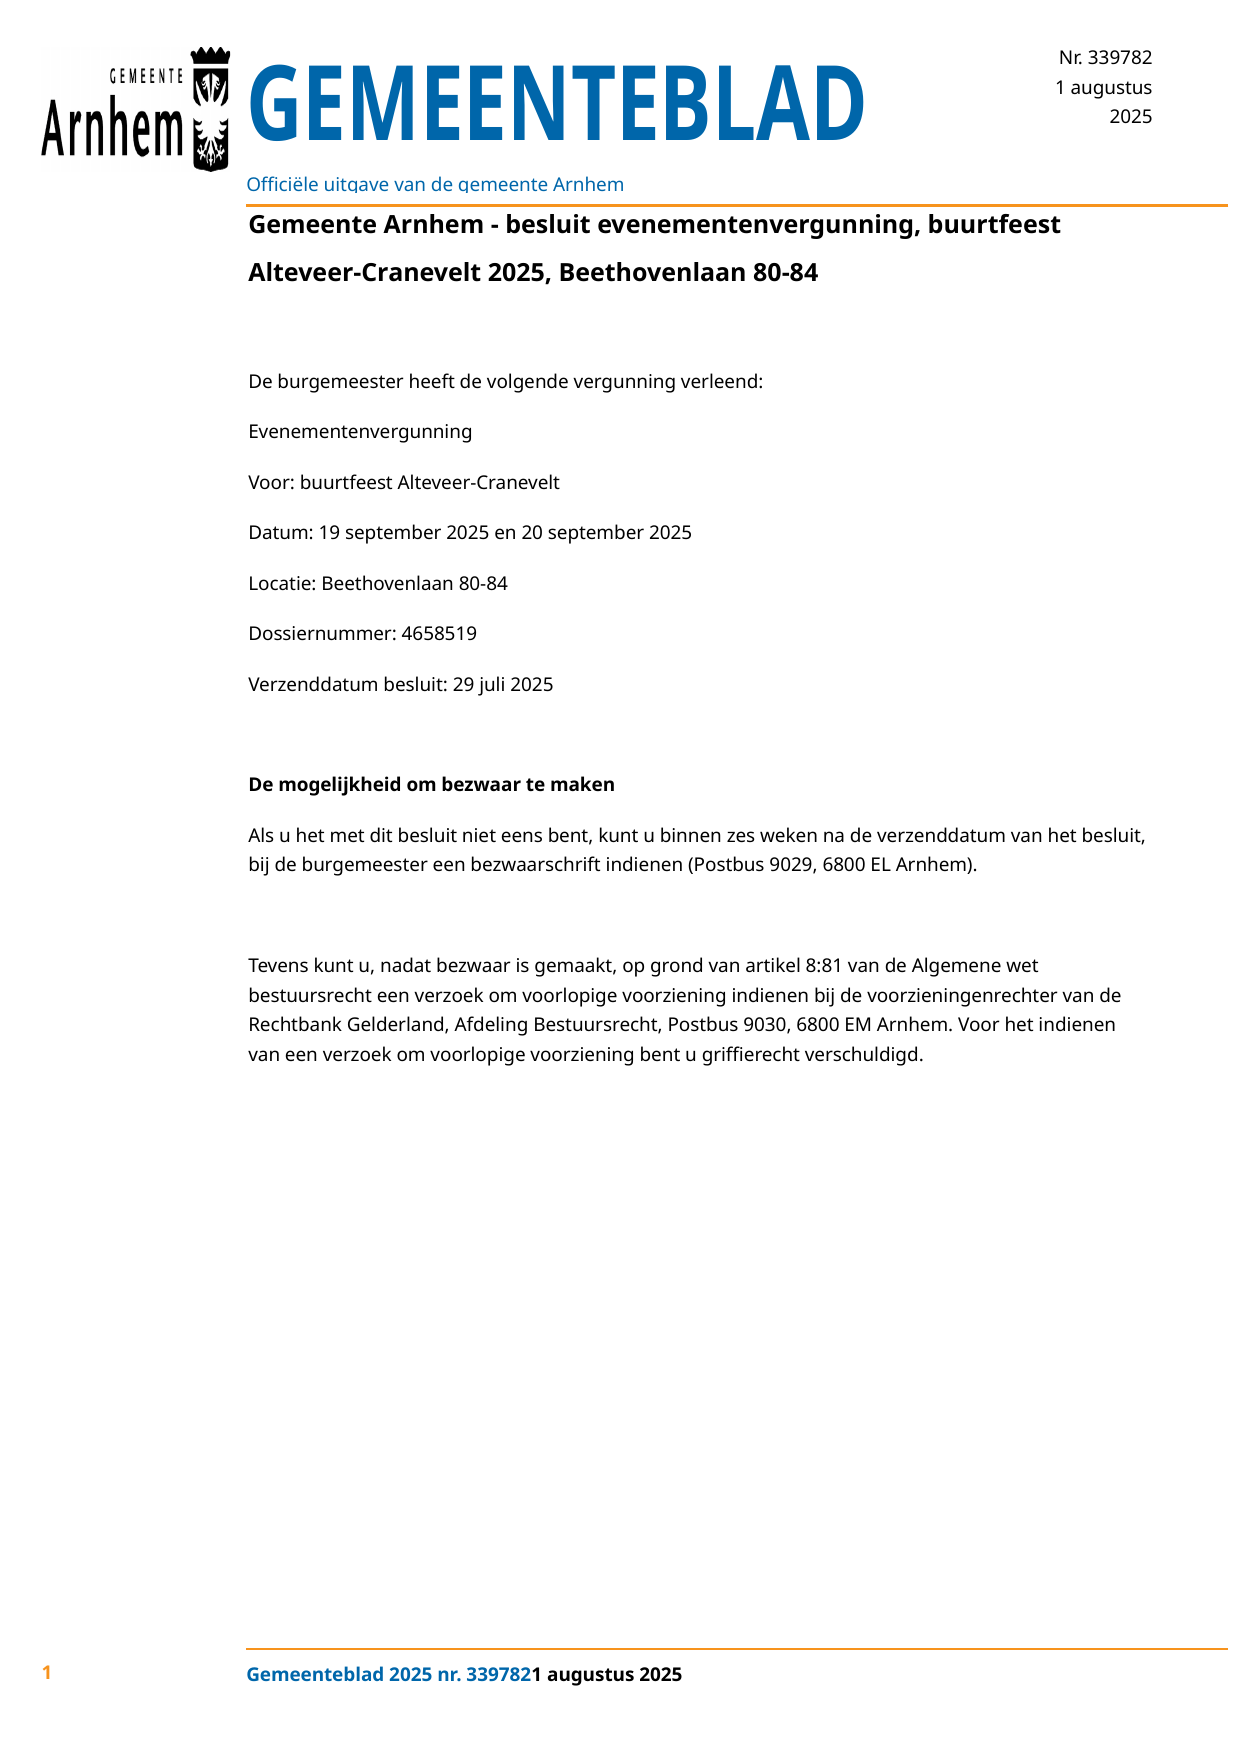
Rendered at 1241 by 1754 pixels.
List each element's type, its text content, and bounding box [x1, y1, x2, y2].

text Datum: 19 september 2025 en 20 september 2025 [248, 519, 1152, 545]
text Voor: buurtfeest Alteveer-Cranevelt [248, 469, 1152, 495]
text Gemeente Arnhem - besluit evenementenvergunning, buurtfeest Alteveer-Cranevelt 2025, Beethovenlaan 80-84 [248, 207, 1152, 288]
text Tevens kunt u, nadat bezwaar is gemaakt, op grond van artikel 8:81 van de Algemene wet bestuursrecht een verzoek om voorlopige voorziening indienen bij de voorzieningenrechter van de Rechtbank Gelderland, Afdeling Bestuursrecht, Postbus 9030, 6800 EM Arnhem. Voor het indienen van een verzoek om voorlopige voorziening bent u griffierecht verschuldigd. [248, 952, 1152, 1067]
picture [41, 47, 231, 172]
text Verzenddatum besluit: 29 juli 2025 [248, 671, 1152, 697]
text Dossiernummer: 4658519 [248, 620, 1152, 646]
text De mogelijkheid om bezwaar te maken [248, 772, 1152, 797]
text Locatie: Beethovenlaan 80-84 [248, 570, 1152, 596]
text Evenementenvergunning [248, 419, 1152, 444]
text De burgemeester heeft de volgende vergunning verleend: [248, 368, 1152, 394]
text Als u het met dit besluit niet eens bent, kunt u binnen zes weken na de verzenddatum van het besluit, bij de burgemeester een bezwaarschrift indienen (Postbus 9029, 6800 EL Arnhem). [248, 822, 1152, 877]
